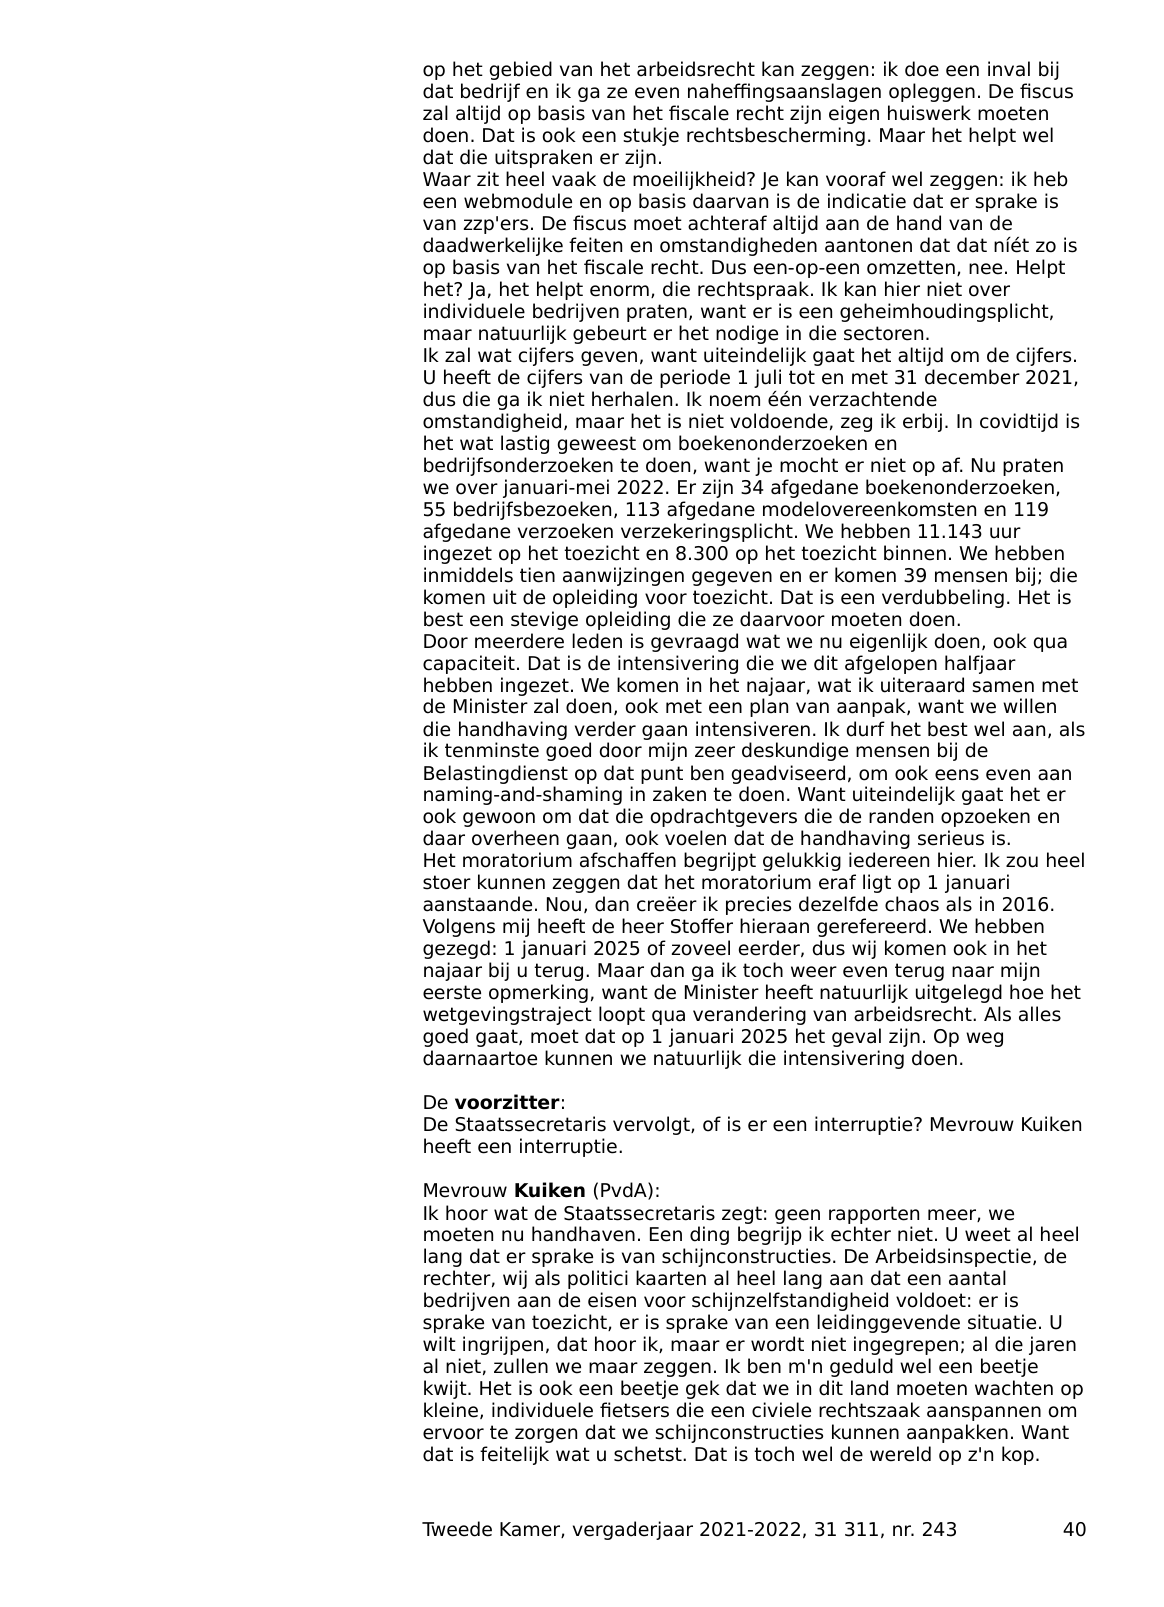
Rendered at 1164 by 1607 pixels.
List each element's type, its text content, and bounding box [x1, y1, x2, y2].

text Het moratorium afschaffen begrijpt gelukkig iedereen hier. Ik zou heel stoer kunnen zeggen dat het moratorium eraf ligt op 1 januari aanstaande. Nou, dan creëer ik precies dezelfde chaos als in 2016. Volgens mij heeft de heer Stoffer hieraan gerefereerd. We hebben gezegd: 1 januari 2025 of zoveel eerder, dus wij komen ook in het najaar bij u terug. Maar dan ga ik toch weer even terug naar mijn eerste opmerking, want de Minister heeft natuurlijk uitgelegd hoe het wetgevingstraject loopt qua verandering van arbeidsrecht. Als alles goed gaat, moet dat op 1 januari 2025 het geval zijn. Op weg daarnaartoe kunnen we natuurlijk die intensivering doen. [422, 850, 1087, 1070]
text op het gebied van het arbeidsrecht kan zeggen: ik doe een inval bij dat bedrijf en ik ga ze even naheffingsaanslagen opleggen. De fiscus zal altijd op basis van het fiscale recht zijn eigen huiswerk moeten doen. Dat is ook een stukje rechtsbescherming. Maar het helpt wel dat die uitspraken er zijn. [422, 59, 1087, 169]
text Door meerdere leden is gevraagd wat we nu eigenlijk doen, ook qua capaciteit. Dat is de intensivering die we dit afgelopen halfjaar hebben ingezet. We komen in het najaar, wat ik uiteraard samen met de Minister zal doen, ook met een plan van aanpak, want we willen die handhaving verder gaan intensiveren. Ik durf het best wel aan, als ik tenminste goed door mijn zeer deskundige mensen bij de Belastingdienst op dat punt ben geadviseerd, om ook eens even aan naming-and-shaming in zaken te doen. Want uiteindelijk gaat het er ook gewoon om dat die opdrachtgevers die de randen opzoeken en daar overheen gaan, ook voelen dat de handhaving serieus is. [422, 631, 1087, 850]
text De voorzitter: [422, 1092, 1087, 1114]
text Waar zit heel vaak de moeilijkheid? Je kan vooraf wel zeggen: ik heb een webmodule en op basis daarvan is de indicatie dat er sprake is van zzp'ers. De fiscus moet achteraf altijd aan de hand van de daadwerkelijke feiten en omstandigheden aantonen dat dat níét zo is op basis van het fiscale recht. Dus een-op-een omzetten, nee. Helpt het? Ja, het helpt enorm, die rechtspraak. Ik kan hier niet over individuele bedrijven praten, want er is een geheimhoudingsplicht, maar natuurlijk gebeurt er het nodige in die sectoren. [422, 169, 1087, 345]
text Ik hoor wat de Staatssecretaris zegt: geen rapporten meer, we moeten nu handhaven. Een ding begrijp ik echter niet. U weet al heel lang dat er sprake is van schijnconstructies. De Arbeidsinspectie, de rechter, wij als politici kaarten al heel lang aan dat een aantal bedrijven aan de eisen voor schijnzelfstandigheid voldoet: er is sprake van toezicht, er is sprake van een leidinggevende situatie. U wilt ingrijpen, dat hoor ik, maar er wordt niet ingegrepen; al die jaren al niet, zullen we maar zeggen. Ik ben m'n geduld wel een beetje kwijt. Het is ook een beetje gek dat we in dit land moeten wachten op kleine, individuele fietsers die een civiele rechtszaak aanspannen om ervoor te zorgen dat we schijnconstructies kunnen aanpakken. Want dat is feitelijk wat u schetst. Dat is toch wel de wereld op z'n kop. [422, 1202, 1087, 1466]
text Ik zal wat cijfers geven, want uiteindelijk gaat het altijd om de cijfers. U heeft de cijfers van de periode 1 juli tot en met 31 december 2021, dus die ga ik niet herhalen. Ik noem één verzachtende omstandigheid, maar het is niet voldoende, zeg ik erbij. In covidtijd is het wat lastig geweest om boekenonderzoeken en bedrijfsonderzoeken te doen, want je mocht er niet op af. Nu praten we over januari-mei 2022. Er zijn 34 afgedane boekenonderzoeken, 55 bedrijfsbezoeken, 113 afgedane modelovereenkomsten en 119 afgedane verzoeken verzekeringsplicht. We hebben 11.143 uur ingezet op het toezicht en 8.300 op het toezicht binnen. We hebben inmiddels tien aanwijzingen gegeven en er komen 39 mensen bij; die komen uit de opleiding voor toezicht. Dat is een verdubbeling. Het is best een stevige opleiding die ze daarvoor moeten doen. [422, 345, 1087, 631]
text Mevrouw Kuiken (PvdA): [422, 1180, 1087, 1202]
text De Staatssecretaris vervolgt, of is er een interruptie? Mevrouw Kuiken heeft een interruptie. [422, 1114, 1087, 1158]
